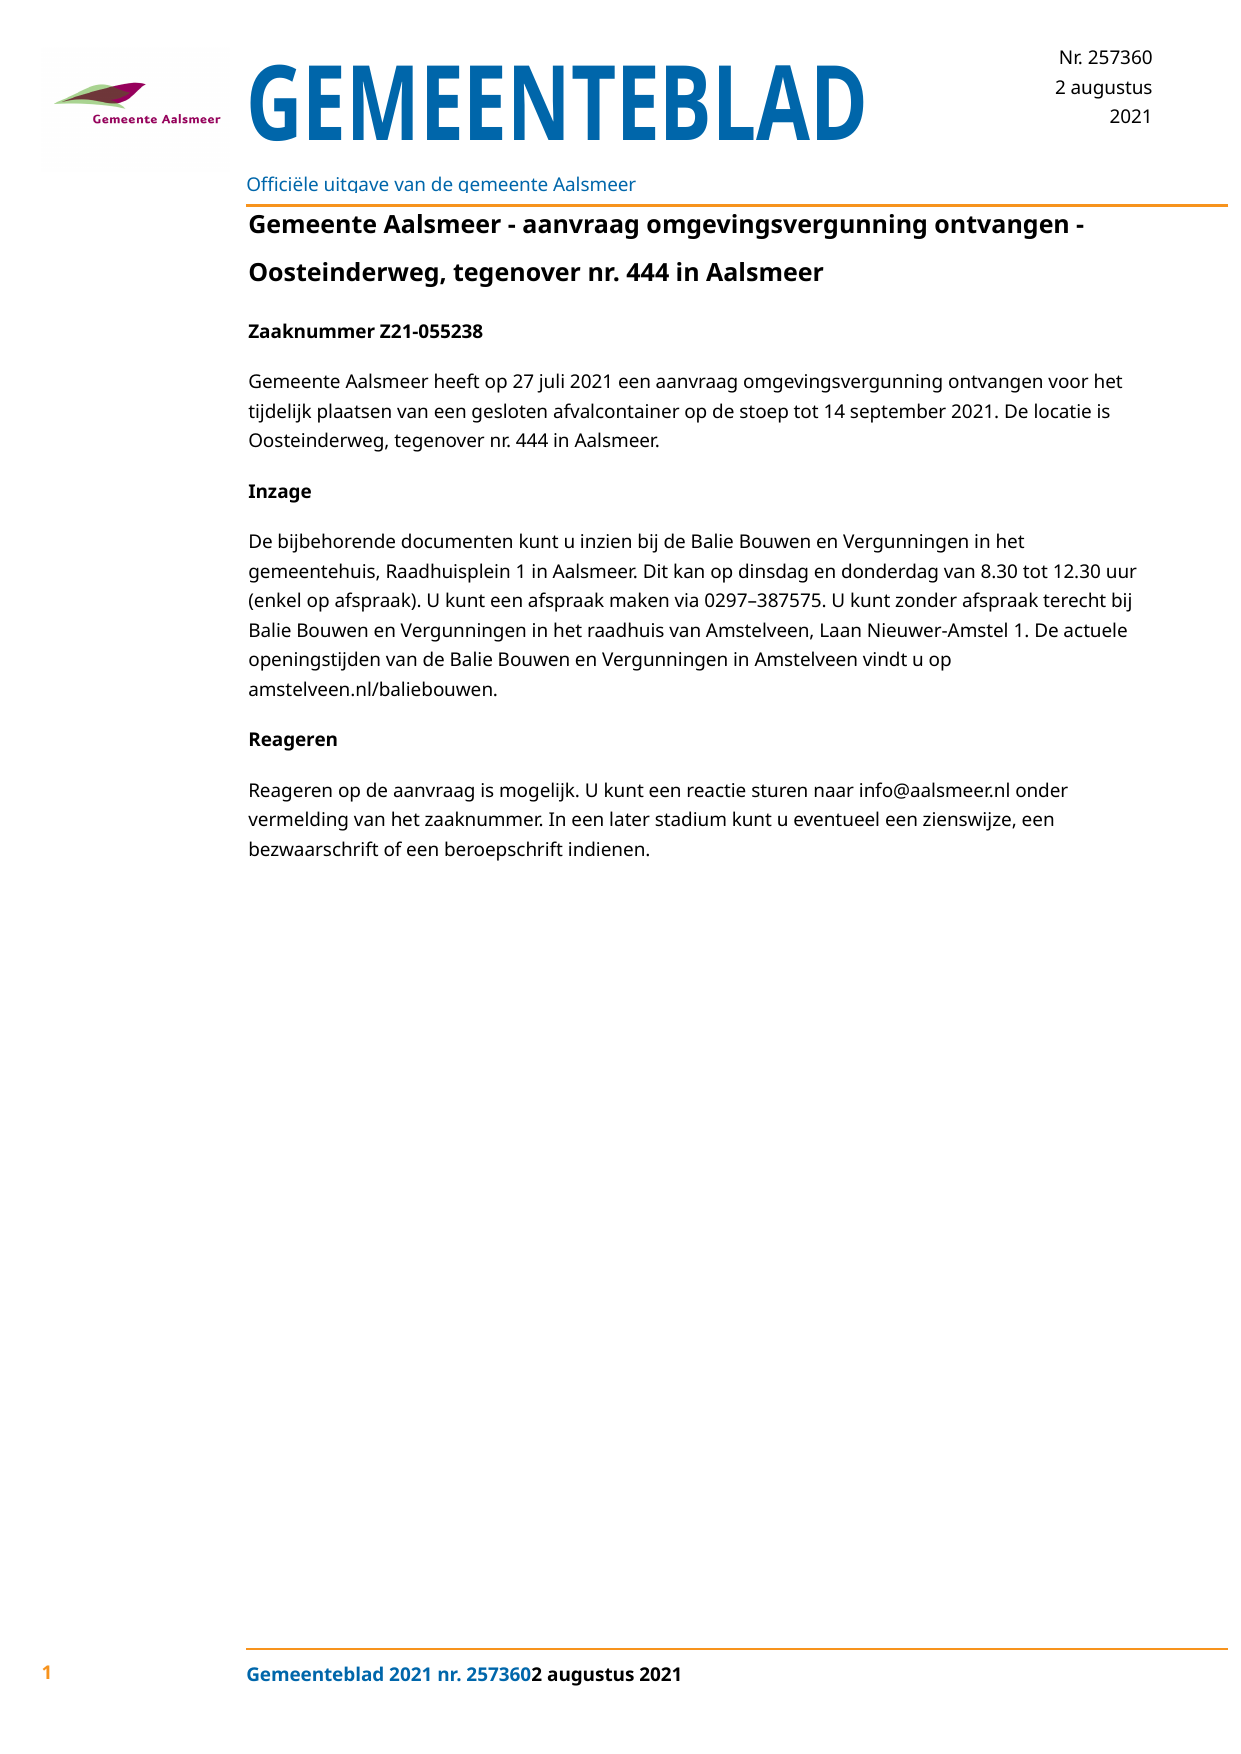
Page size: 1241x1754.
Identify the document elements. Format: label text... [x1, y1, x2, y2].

text Reageren op de aanvraag is mogelijk. U kunt een reactie sturen naar info@aalsmeer.nl onder vermelding van het zaaknummer. In een later stadium kunt u eventueel een zienswijze, een bezwaarschrift of een beroepschrift indienen. [248, 777, 1152, 862]
text Gemeente Aalsmeer - aanvraag omgevingsvergunning ontvangen - Oosteinderweg, tegenover nr. 444 in Aalsmeer [248, 207, 1152, 288]
text Zaaknummer Z21-055238 [248, 318, 1152, 344]
text De bijbehorende documenten kunt u inzien bij de Balie Bouwen en Vergunningen in het gemeentehuis, Raadhuisplein 1 in Aalsmeer. Dit kan op dinsdag en donderdag van 8.30 tot 12.30 uur (enkel op afspraak). U kunt een afspraak maken via 0297–387575. U kunt zonder afspraak terecht bij Balie Bouwen en Vergunningen in het raadhuis van Amstelveen, Laan Nieuwer-Amstel 1. De actuele openingstijden van de Balie Bouwen en Vergunningen in Amstelveen vindt u op amstelveen.nl/baliebouwen. [248, 528, 1152, 702]
picture [41, 47, 231, 172]
text Inzage [248, 478, 1152, 504]
text Gemeente Aalsmeer heeft op 27 juli 2021 een aanvraag omgevingsvergunning ontvangen voor het tijdelijk plaatsen van een gesloten afvalcontainer op de stoep tot 14 september 2021. De locatie is Oosteinderweg, tegenover nr. 444 in Aalsmeer. [248, 368, 1152, 453]
text Reageren [248, 727, 1152, 752]
